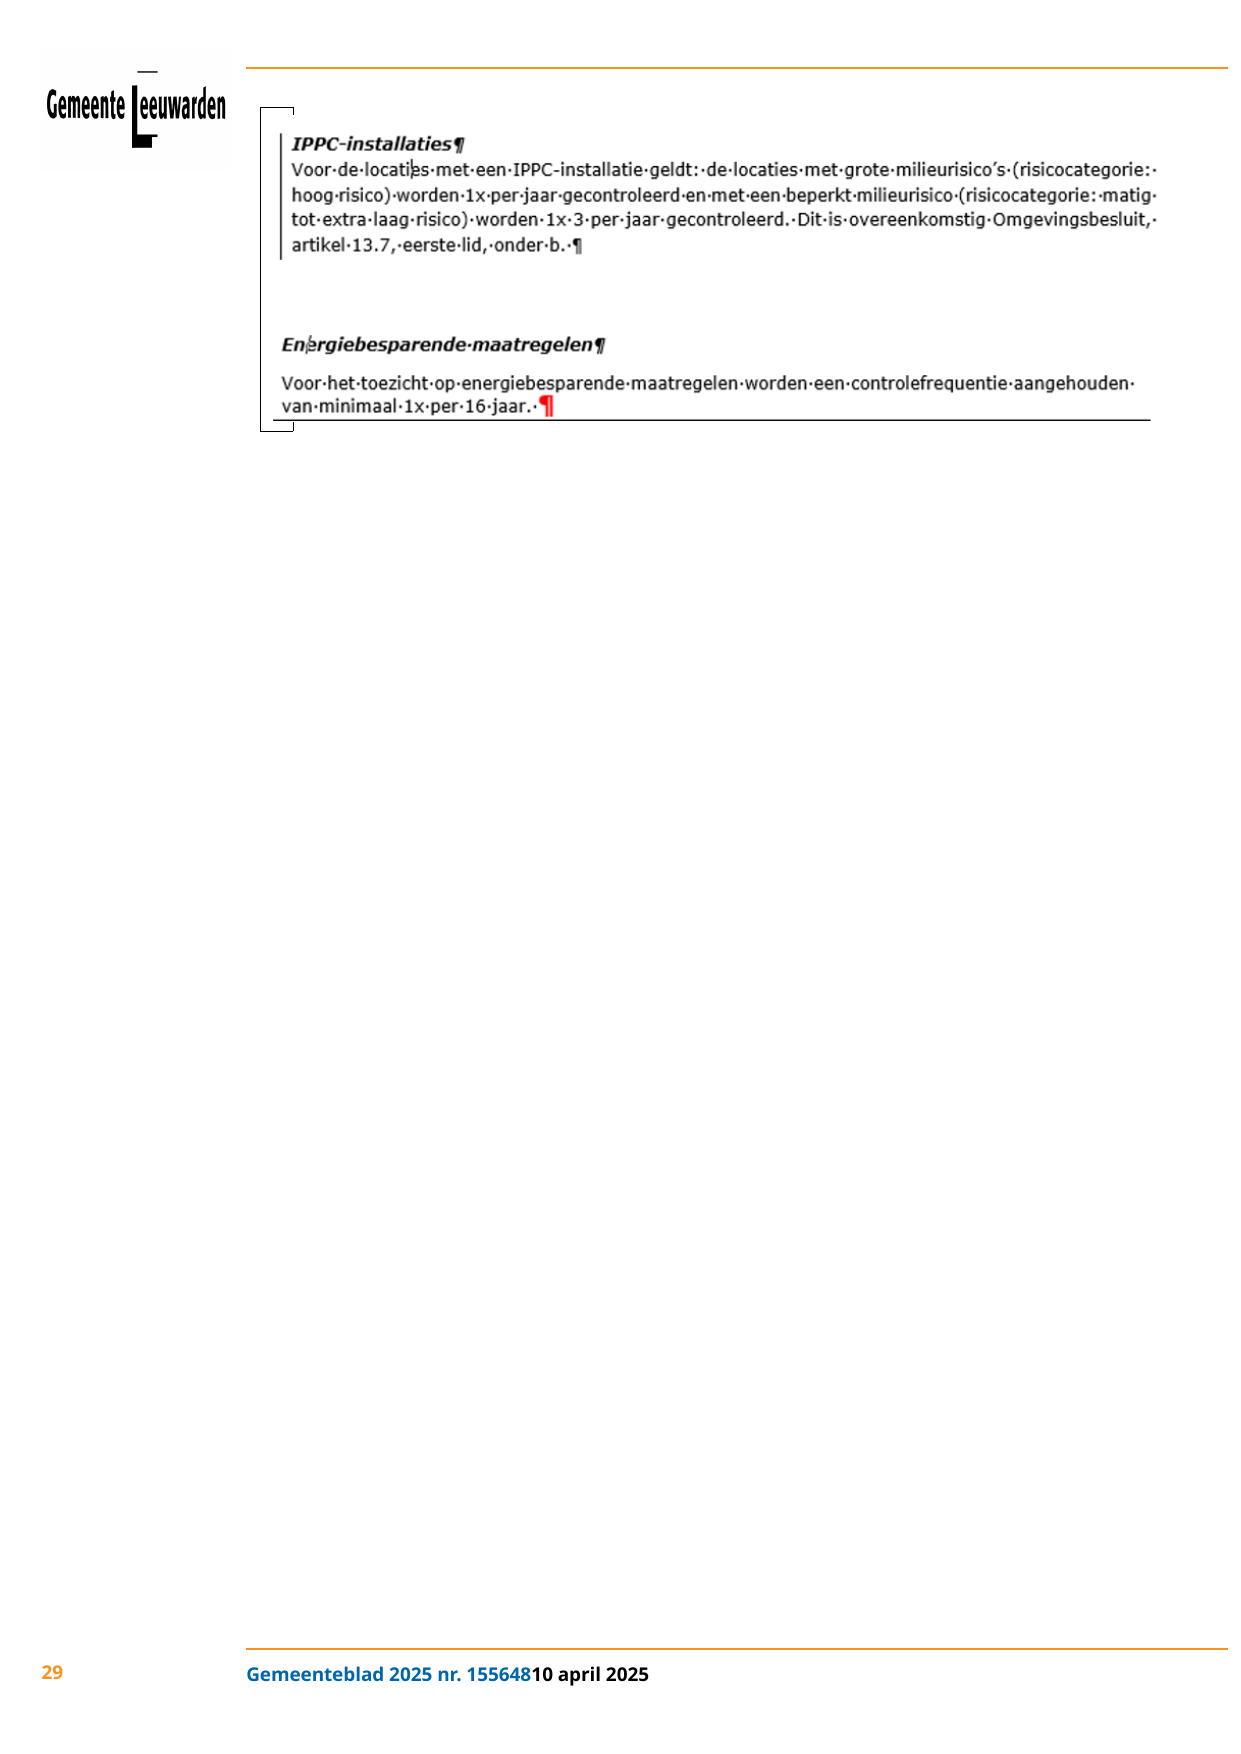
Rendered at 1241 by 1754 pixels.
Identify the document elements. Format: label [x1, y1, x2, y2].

picture [268, 115, 1173, 422]
picture [41, 47, 231, 172]
